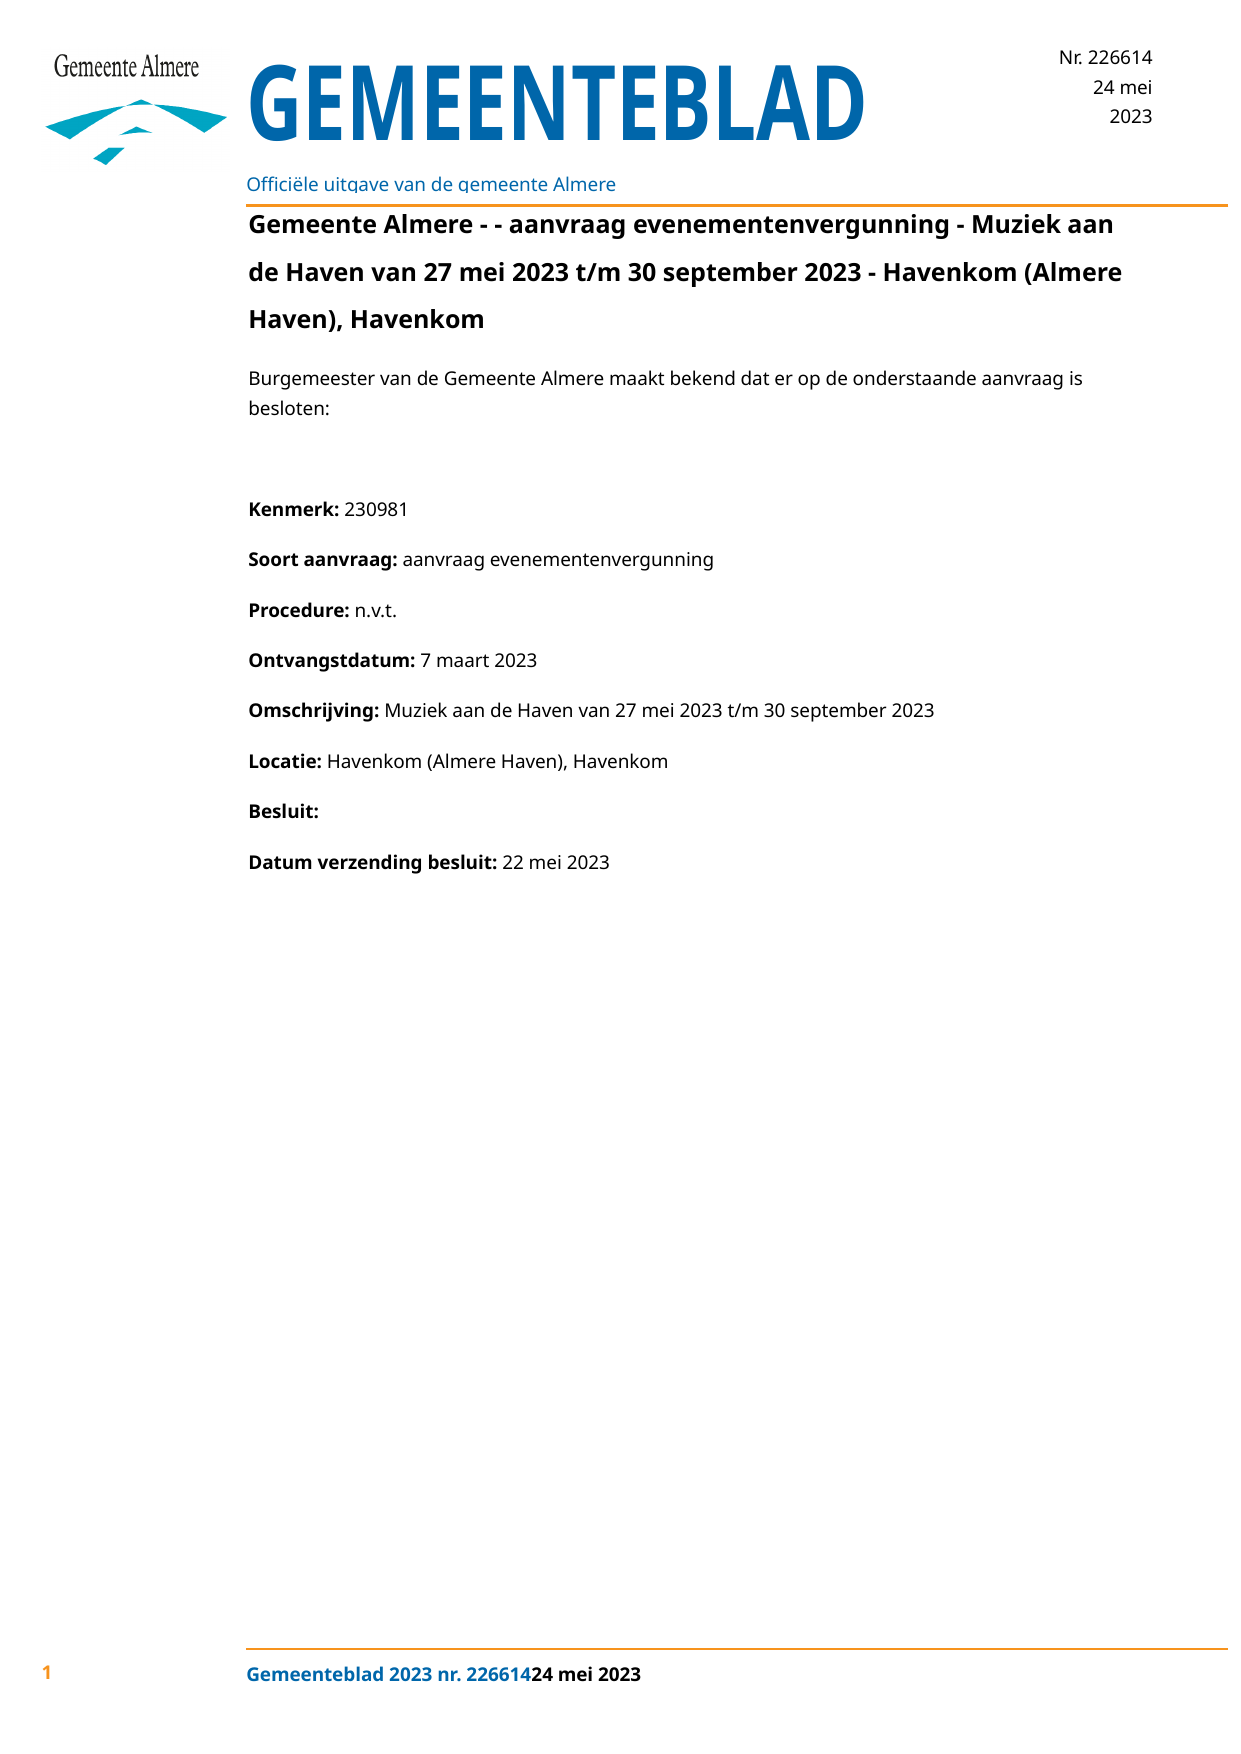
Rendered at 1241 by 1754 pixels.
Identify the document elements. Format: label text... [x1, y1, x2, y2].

text Ontvangstdatum: 7 maart 2023 [248, 647, 1152, 673]
text Gemeente Almere - - aanvraag evenementenvergunning - Muziek aan de Haven van 27 mei 2023 t/m 30 september 2023 - Havenkom (Almere Haven), Havenkom [248, 207, 1152, 336]
text Procedure: n.v.t. [248, 597, 1152, 622]
text Datum verzending besluit: 22 mei 2023 [248, 849, 1152, 874]
text Locatie: Havenkom (Almere Haven), Havenkom [248, 748, 1152, 774]
picture [41, 47, 231, 172]
text Kenmerk: 230981 [248, 496, 1152, 522]
text Omschrijving: Muziek aan de Haven van 27 mei 2023 t/m 30 september 2023 [248, 698, 1152, 723]
text Soort aanvraag: aanvraag evenementenvergunning [248, 546, 1152, 572]
text Burgemeester van de Gemeente Almere maakt bekend dat er op de onderstaande aanvraag is besloten: [248, 366, 1152, 421]
text Besluit: [248, 798, 1152, 824]
